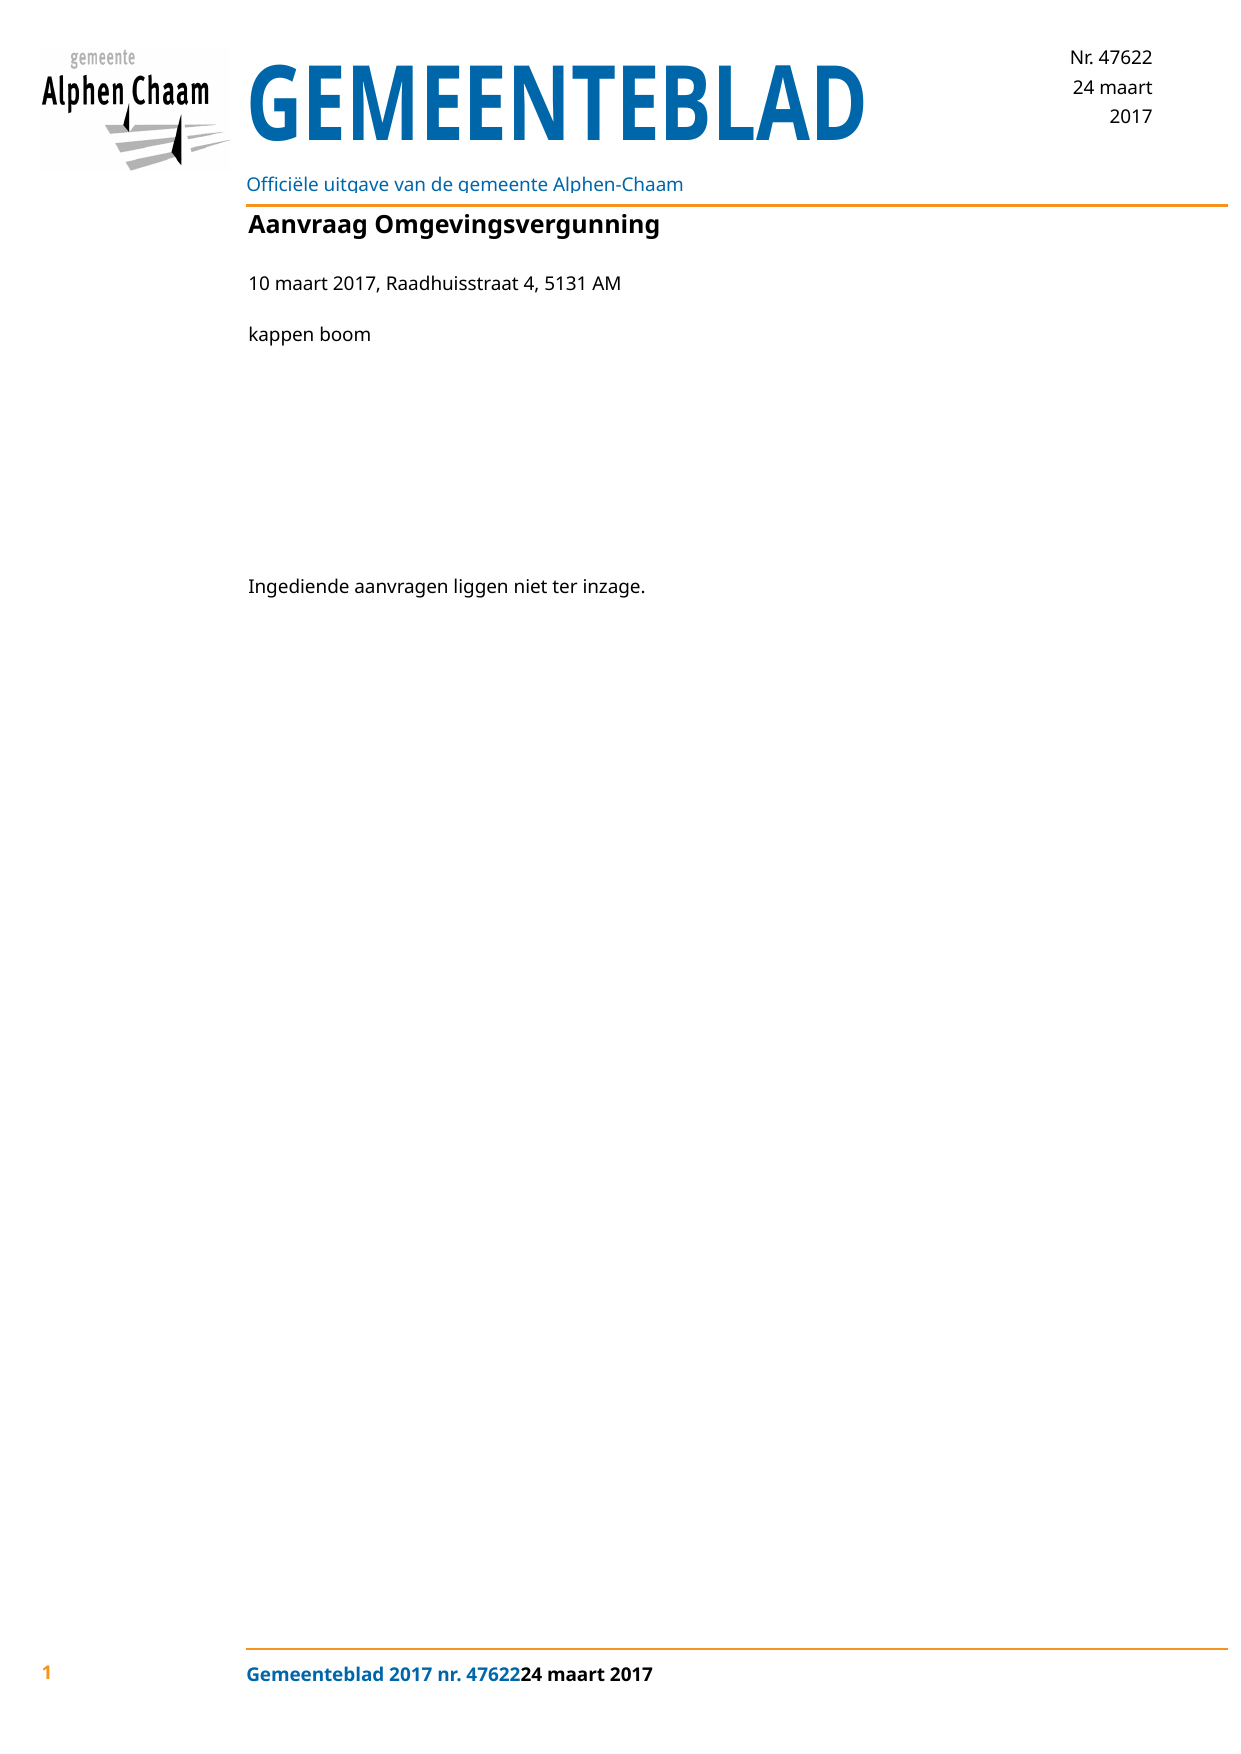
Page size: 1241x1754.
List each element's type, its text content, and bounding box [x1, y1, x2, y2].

text Ingediende aanvragen liggen niet ter inzage. [248, 573, 1152, 598]
text Aanvraag Omgevingsvergunning [248, 207, 1152, 241]
picture [41, 47, 231, 172]
text 10 maart 2017, Raadhuisstraat 4, 5131 AM [248, 270, 1152, 296]
text kappen boom [248, 321, 1152, 346]
